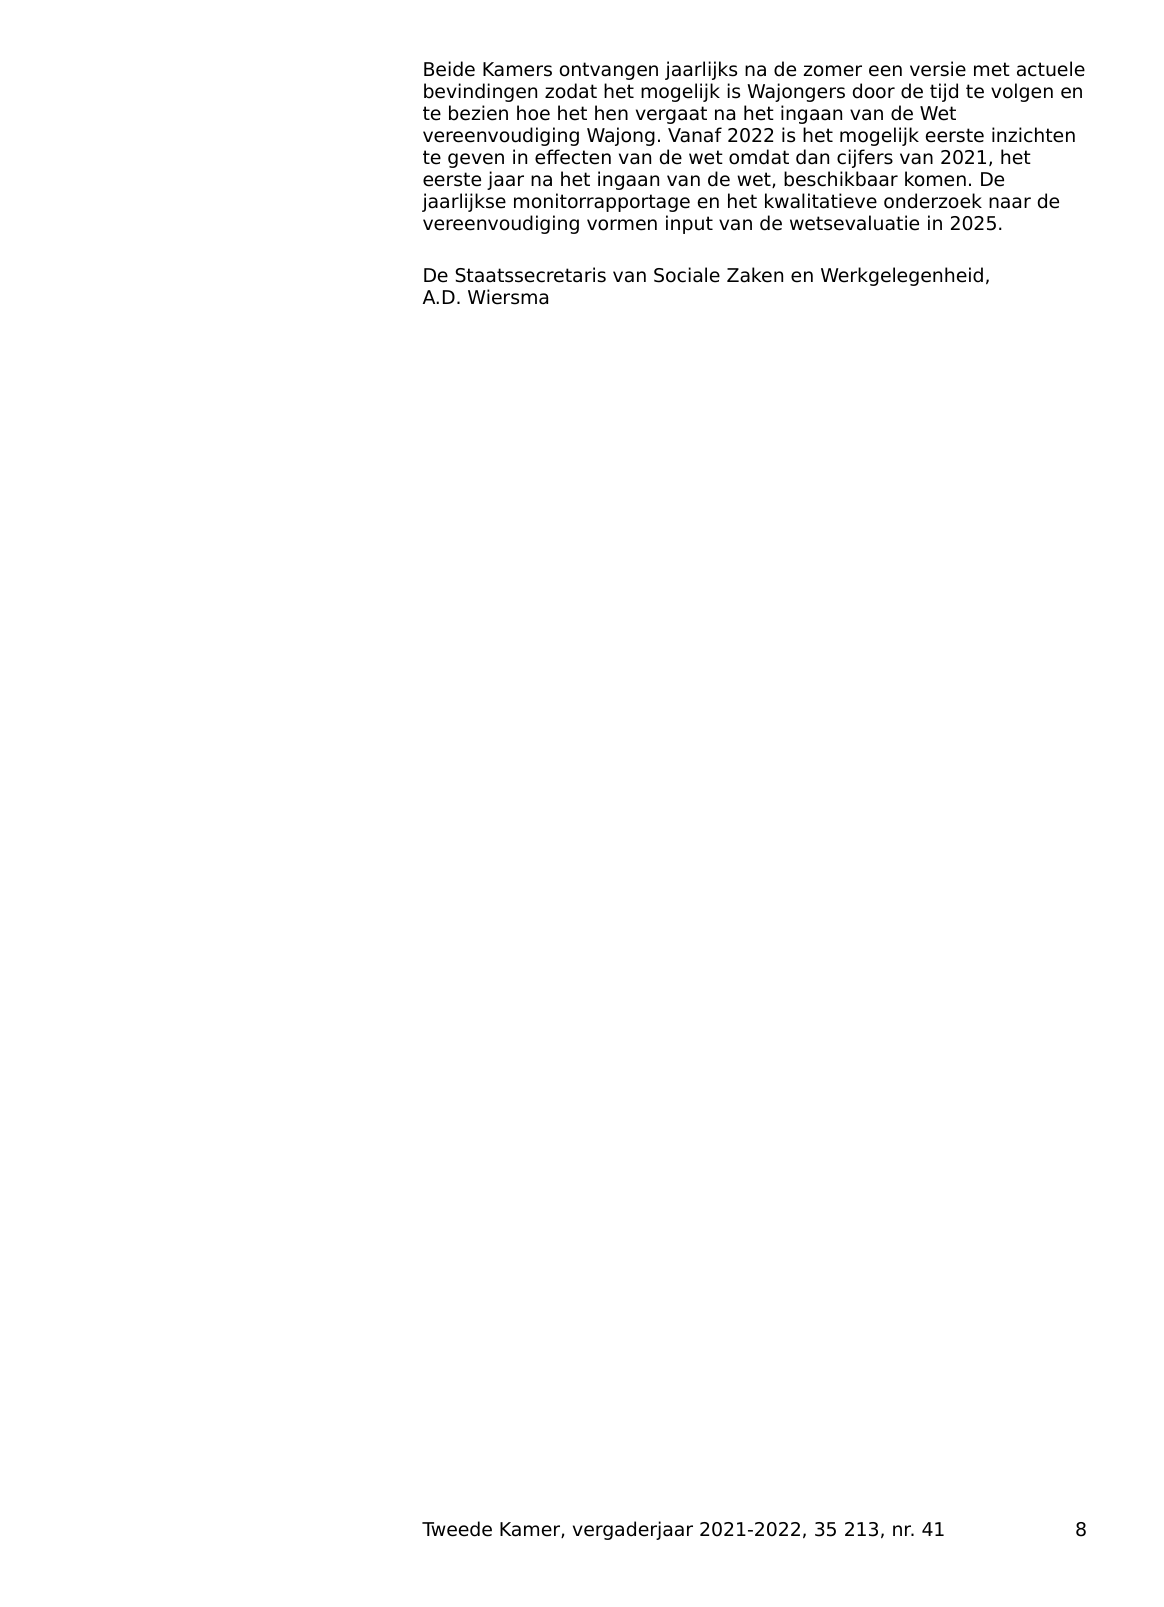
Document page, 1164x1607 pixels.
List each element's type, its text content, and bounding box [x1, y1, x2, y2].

text Beide Kamers ontvangen jaarlijks na de zomer een versie met actuele bevindingen zodat het mogelijk is Wajongers door de tijd te volgen en te bezien hoe het hen vergaat na het ingaan van de Wet vereenvoudiging Wajong. Vanaf 2022 is het mogelijk eerste inzichten te geven in effecten van de wet omdat dan cijfers van 2021, het eerste jaar na het ingaan van de wet, beschikbaar komen. De jaarlijkse monitorrapportage en het kwalitatieve onderzoek naar de vereenvoudiging vormen input van de wetsevaluatie in 2025. [422, 59, 1087, 235]
text De Staatssecretaris van Sociale Zaken en Werkgelegenheid, A.D. Wiersma [422, 265, 1087, 309]
